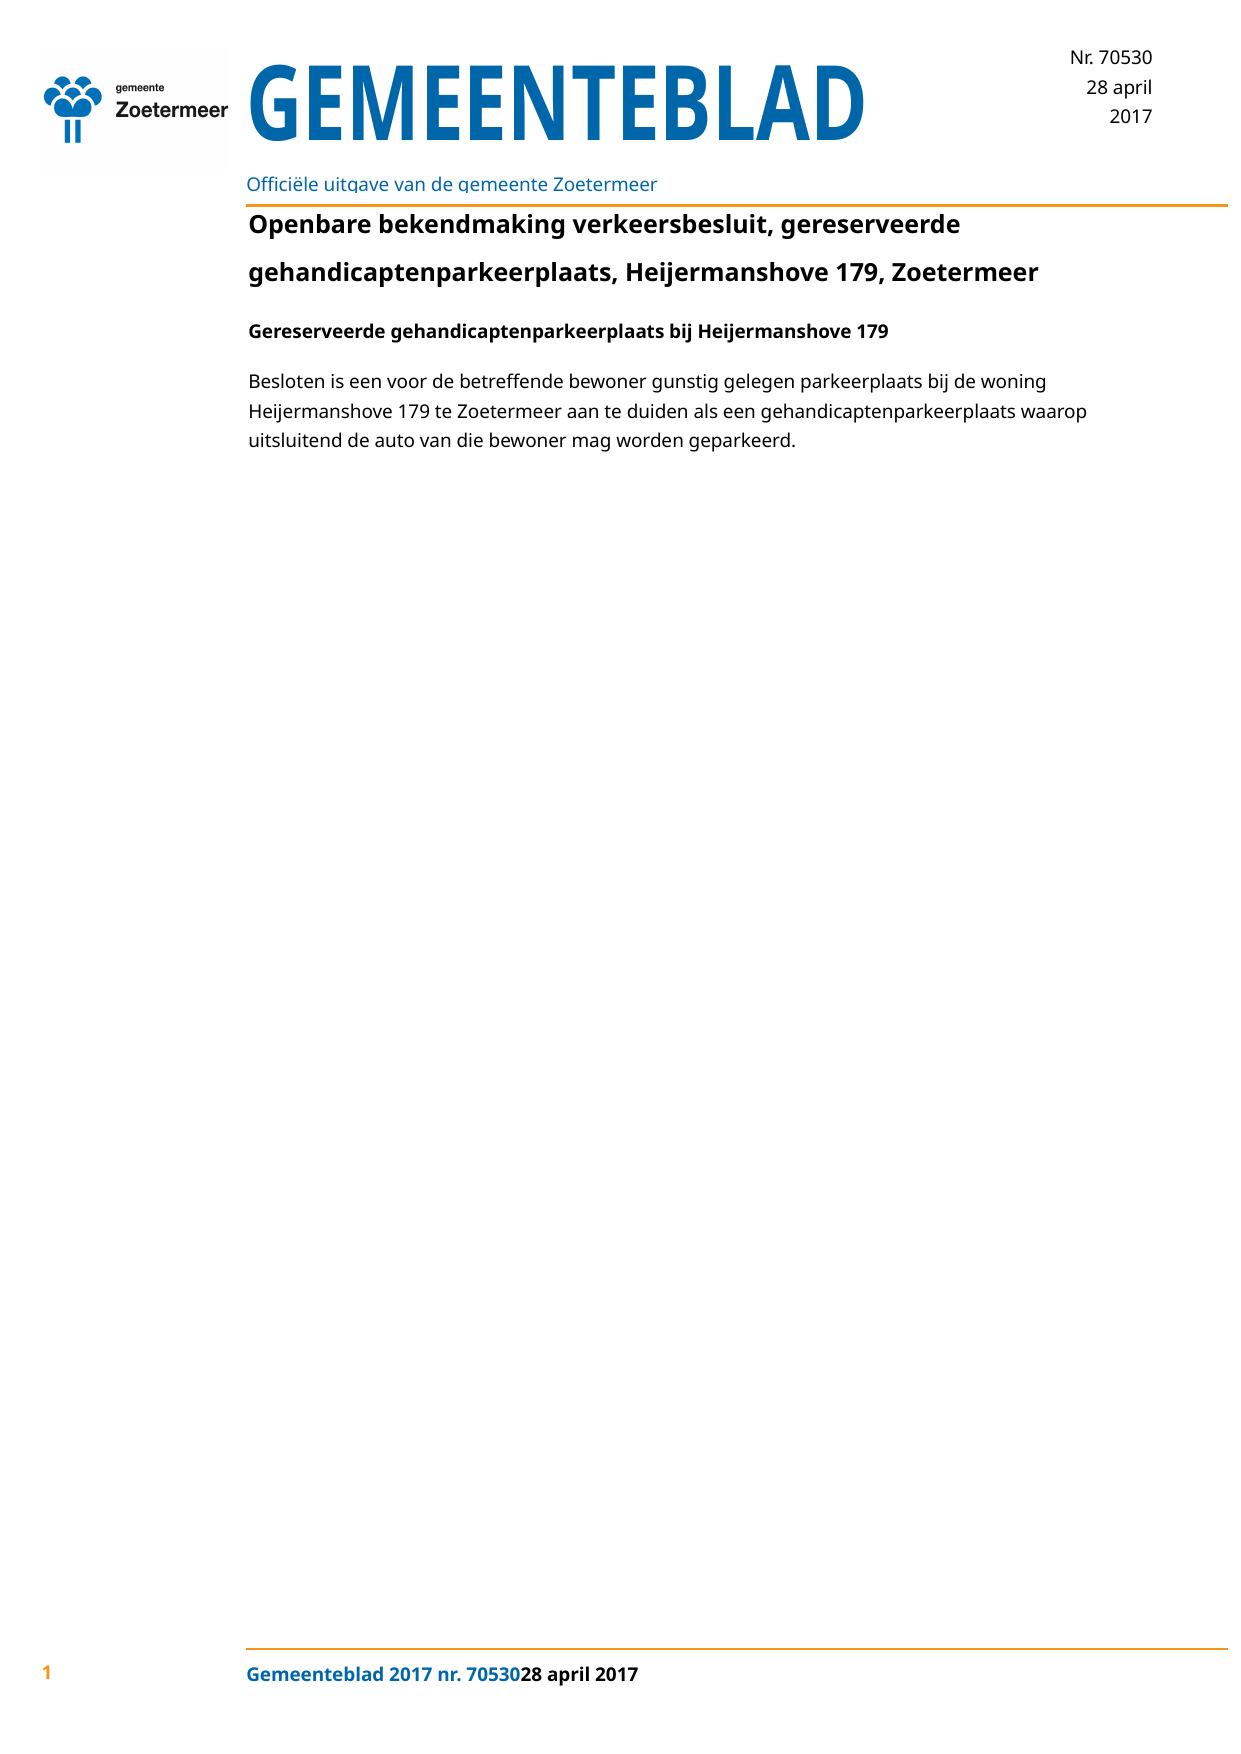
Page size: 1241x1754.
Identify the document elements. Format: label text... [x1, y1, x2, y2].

picture [41, 47, 231, 172]
text Openbare bekendmaking verkeersbesluit, gereserveerde gehandicaptenparkeerplaats, Heijermanshove 179, Zoetermeer [248, 207, 1152, 288]
text Besloten is een voor de betreffende bewoner gunstig gelegen parkeerplaats bij de woning Heijermanshove 179 te Zoetermeer aan te duiden als een gehandicaptenparkeerplaats waarop uitsluitend de auto van die bewoner mag worden geparkeerd. [248, 368, 1152, 453]
text Gereserveerde gehandicaptenparkeerplaats bij Heijermanshove 179 [248, 318, 1152, 344]
